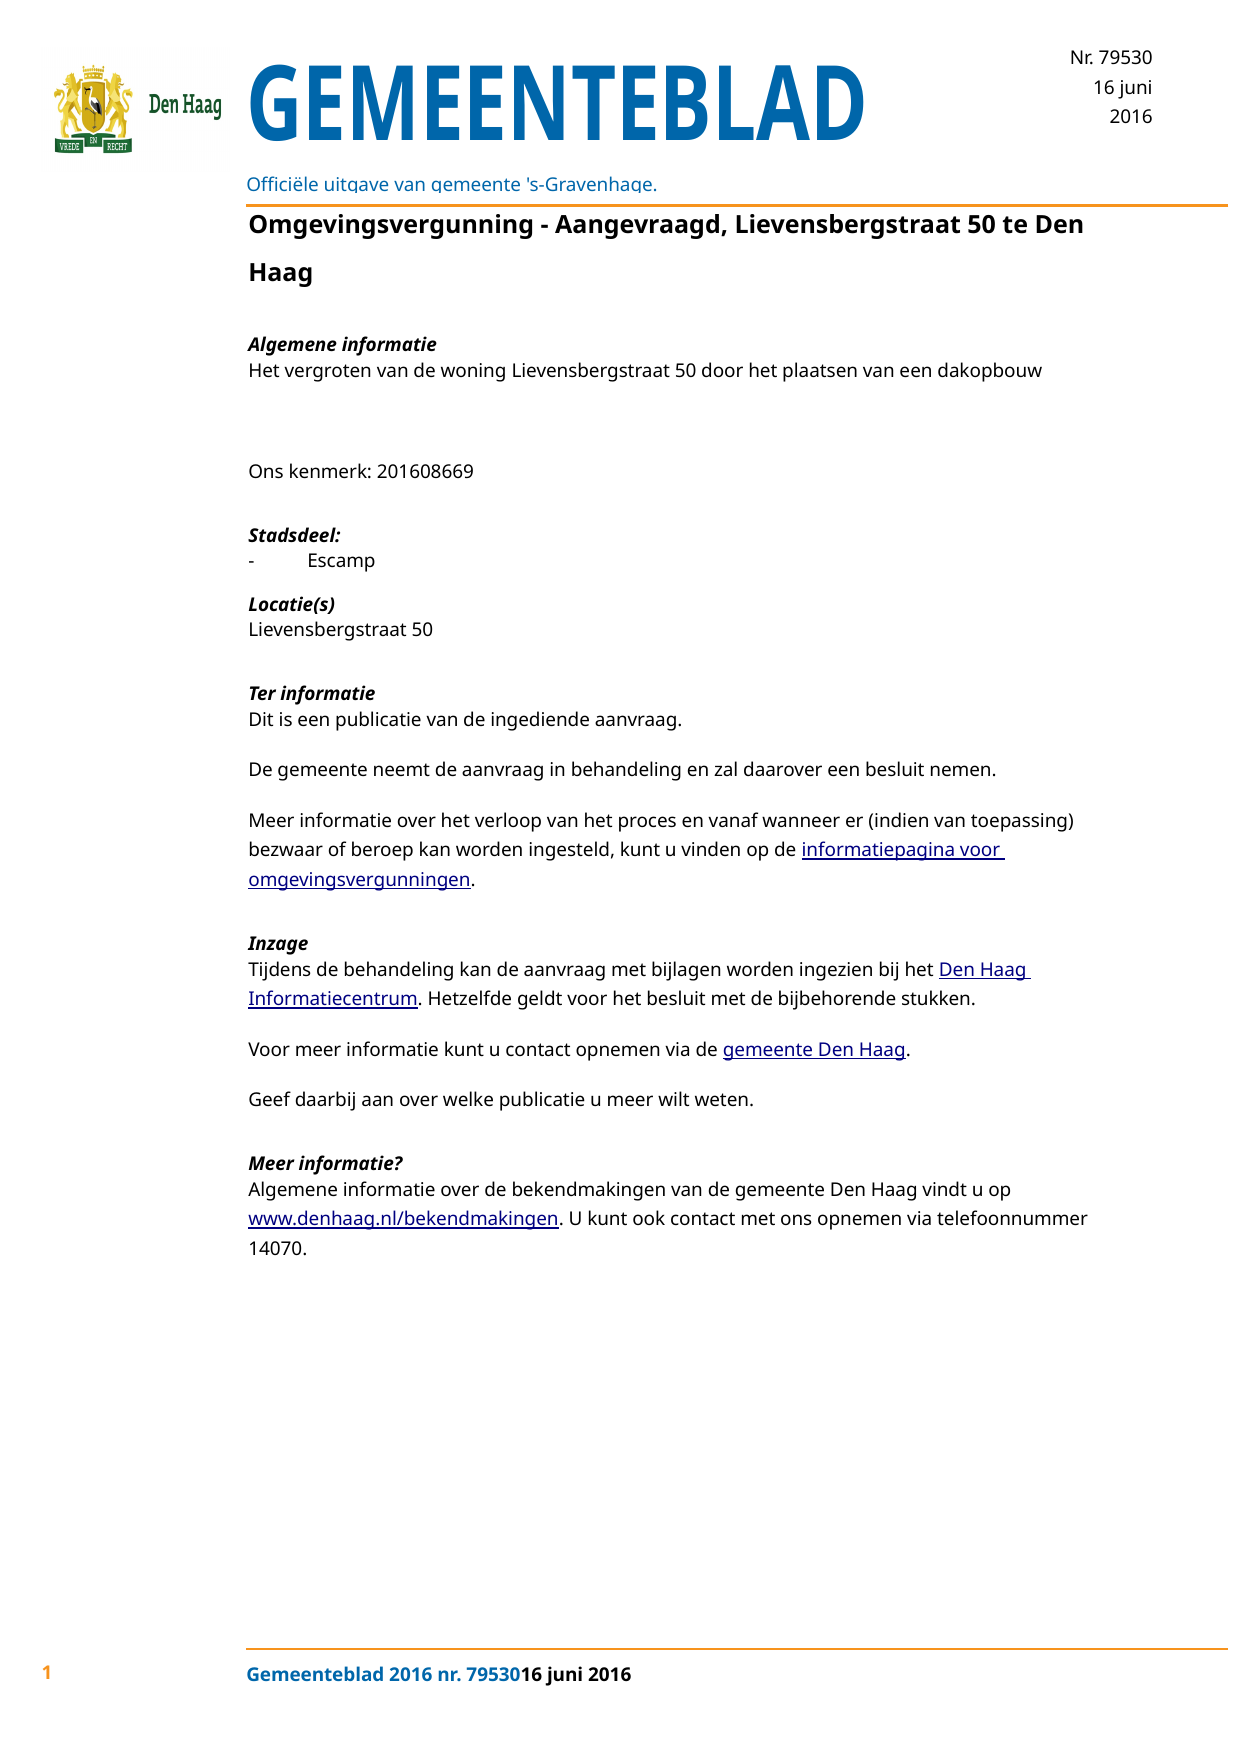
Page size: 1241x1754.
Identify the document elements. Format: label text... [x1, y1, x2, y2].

text Locatie(s) [248, 591, 1152, 617]
text Meer informatie over het verloop van het proces en vanaf wanneer er (indien van toepassing) bezwaar of beroep kan worden ingesteld, kunt u vinden op de informatiepagina voor omgevingsvergunningen. [248, 807, 1152, 892]
text Algemene informatie over de bekendmakingen van de gemeente Den Haag vindt u op www.denhaag.nl/bekendmakingen. U kunt ook contact met ons opnemen via telefoonnummer 14070. [248, 1176, 1152, 1261]
text Lievensbergstraat 50 [248, 617, 1152, 642]
text Omgevingsvergunning - Aangevraagd, Lievensbergstraat 50 te Den Haag [248, 207, 1152, 288]
text Meer informatie? [248, 1150, 1152, 1176]
text Dit is een publicatie van de ingediende aanvraag. [248, 706, 1152, 732]
text Ons kenmerk: 201608669 [248, 458, 1152, 484]
picture [41, 47, 231, 172]
text Stadsdeel: [248, 522, 1152, 548]
text Geef daarbij aan over welke publicatie u meer wilt weten. [248, 1086, 1152, 1112]
text De gemeente neemt de aanvraag in behandeling en zal daarover een besluit nemen. [248, 757, 1152, 782]
text Inzage [248, 930, 1152, 956]
text Tijdens de behandeling kan de aanvraag met bijlagen worden ingezien bij het Den Haag Informatiecentrum. Hetzelfde geldt voor het besluit met de bijbehorende stukken. [248, 956, 1152, 1011]
text Algemene informatie [248, 331, 1152, 357]
text Het vergroten van de woning Lievensbergstraat 50 door het plaatsen van een dakopbouw [248, 357, 1152, 383]
text Voor meer informatie kunt u contact opnemen via de gemeente Den Haag. [248, 1036, 1152, 1062]
list Escamp [248, 548, 1152, 573]
text Ter informatie [248, 681, 1152, 706]
